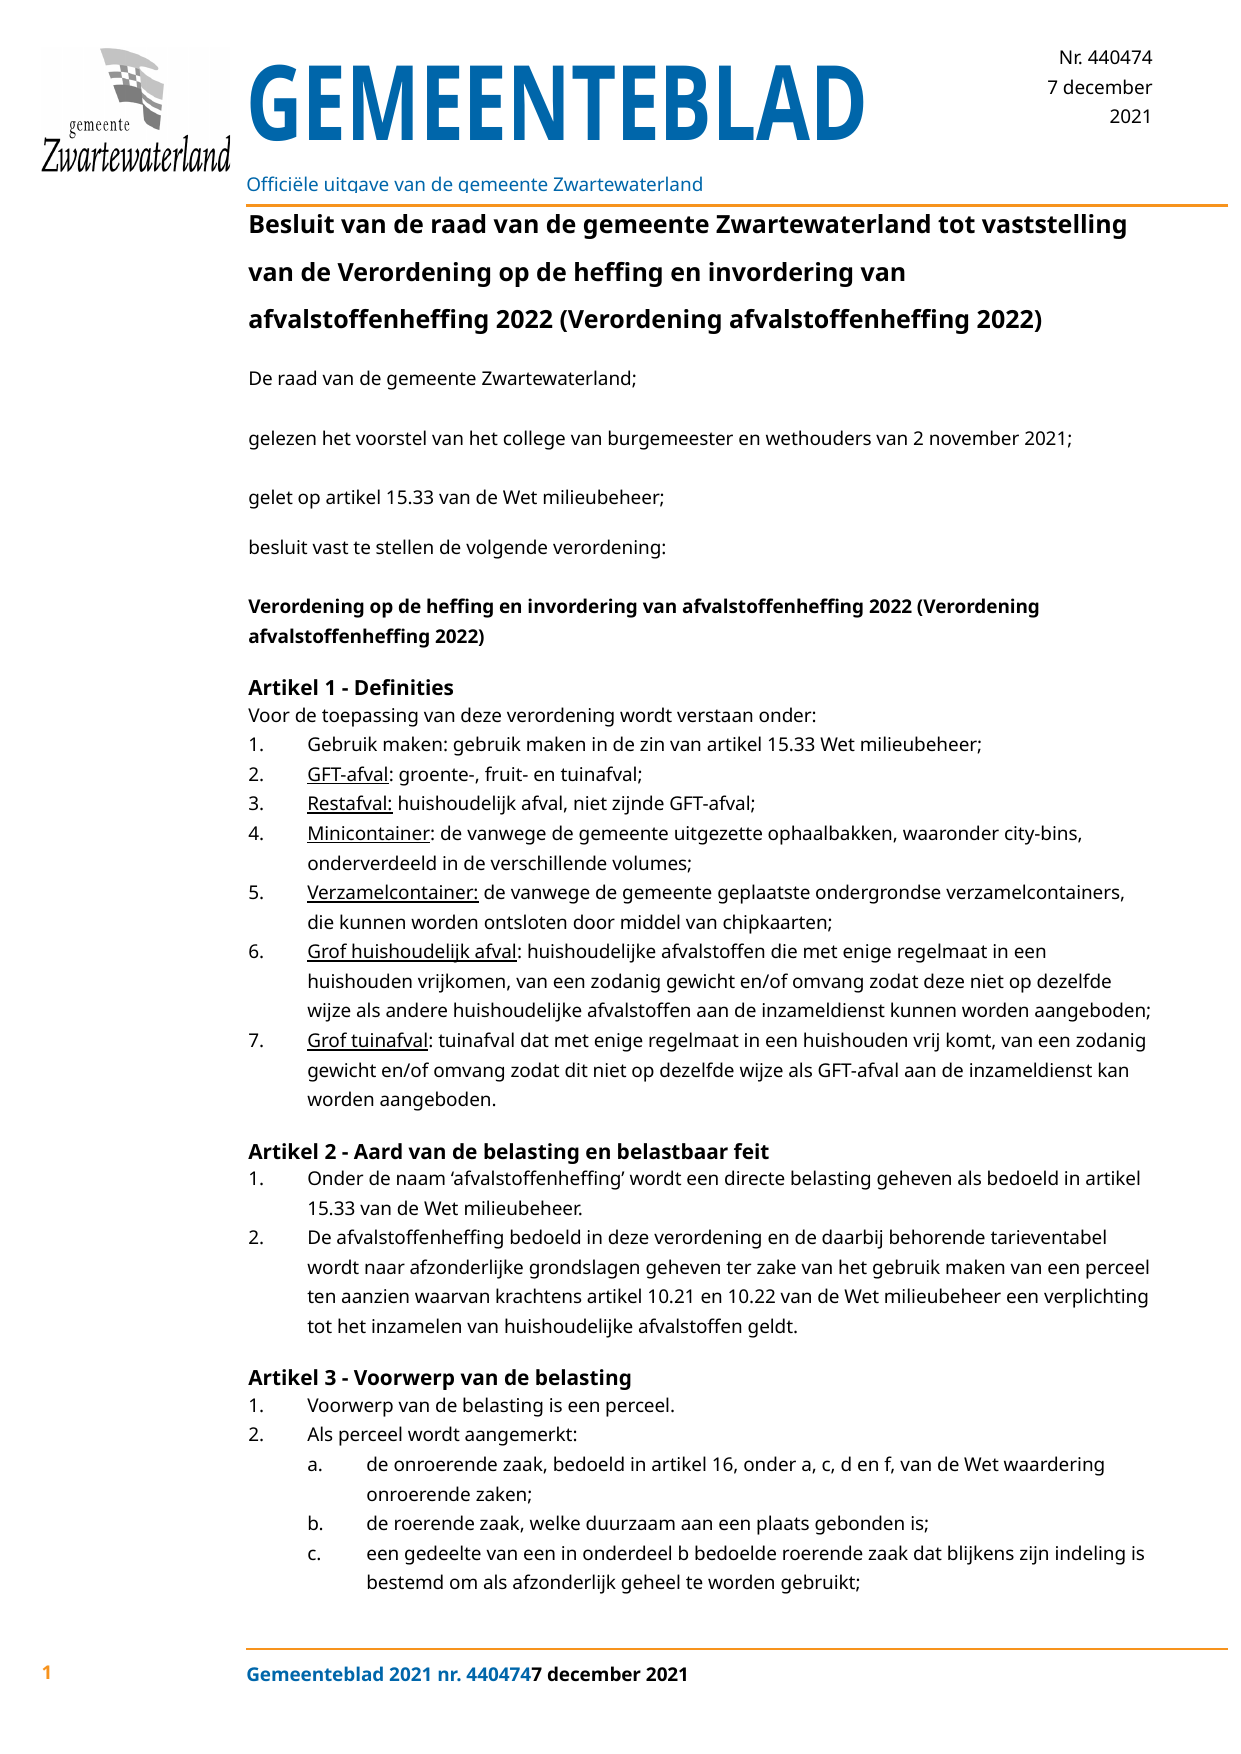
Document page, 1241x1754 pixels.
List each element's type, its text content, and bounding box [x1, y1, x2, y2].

text Artikel 1 - Definities [248, 673, 1152, 702]
text Besluit van de raad van de gemeente Zwartewaterland tot vaststelling van de Verordening op de heffing en invordering van afvalstoffenheffing 2022 (Verordening afvalstoffenheffing 2022) [248, 207, 1152, 336]
list Onder de naam ‘afvalstoffenheffing’ wordt een directe belasting geheven als bedoeld in artikel 15.33 van de Wet milieubeheer. [248, 1165, 1152, 1221]
text Artikel 2 - Aard van de belasting en belastbaar feit [248, 1137, 1152, 1165]
list Restafval: huishoudelijk afval, niet zijnde GFT-afval; [248, 791, 1152, 816]
list GFT-afval: groente-, fruit- en tuinafval; [248, 761, 1152, 787]
list De afvalstoffenheffing bedoeld in deze verordening en de daarbij behorende tarieventabel wordt naar afzonderlijke grondslagen geheven ter zake van het gebruik maken van een perceel ten aanzien waarvan krachtens artikel 10.21 en 10.22 van de Wet milieubeheer een verplichting tot het inzamelen van huishoudelijke afvalstoffen geldt. [248, 1224, 1152, 1339]
list de roerende zaak, welke duurzaam aan een plaats gebonden is; [307, 1510, 1152, 1536]
picture [41, 47, 231, 172]
text De raad van de gemeente Zwartewaterland; [248, 366, 1152, 391]
list Als perceel wordt aangemerkt: [248, 1422, 1152, 1447]
list Grof tuinafval: tuinafval dat met enige regelmaat in een huishouden vrij komt, van een zodanig gewicht en/of omvang zodat dit niet op dezelfde wijze als GFT-afval aan de inzameldienst kan worden aangeboden. [248, 1027, 1152, 1112]
text Artikel 3 - Voorwerp van de belasting [248, 1363, 1152, 1392]
list Verzamelcontainer: de vanwege de gemeente geplaatste ondergrondse verzamelcontainers, die kunnen worden ontsloten door middel van chipkaarten; [248, 879, 1152, 934]
text besluit vast te stellen de volgende verordening: [248, 534, 1152, 560]
list Gebruik maken: gebruik maken in de zin van artikel 15.33 Wet milieubeheer; [248, 731, 1152, 757]
list een gedeelte van een in onderdeel b bedoelde roerende zaak dat blijkens zijn indeling is bestemd om als afzonderlijk geheel te worden gebruikt; [307, 1540, 1152, 1595]
text Voor de toepassing van deze verordening wordt verstaan onder: [248, 702, 1152, 727]
list de onroerende zaak, bedoeld in artikel 16, onder a, c, d en f, van de Wet waardering onroerende zaken; [307, 1451, 1152, 1506]
list Grof huishoudelijk afval: huishoudelijke afvalstoffen die met enige regelmaat in een huishouden vrijkomen, van een zodanig gewicht en/of omvang zodat deze niet op dezelfde wijze als andere huishoudelijke afvalstoffen aan de inzameldienst kunnen worden aangeboden; [248, 938, 1152, 1023]
text Verordening op de heffing en invordering van afvalstoffenheffing 2022 (Verordening afvalstoffenheffing 2022) [248, 593, 1152, 649]
list Voorwerp van de belasting is een perceel. [248, 1392, 1152, 1418]
text gelet op artikel 15.33 van de Wet milieubeheer; [248, 484, 1152, 509]
list Minicontainer: de vanwege de gemeente uitgezette ophaalbakken, waaronder city-bins, onderverdeeld in de verschillende volumes; [248, 820, 1152, 875]
text gelezen het voorstel van het college van burgemeester en wethouders van 2 november 2021; [248, 425, 1152, 450]
